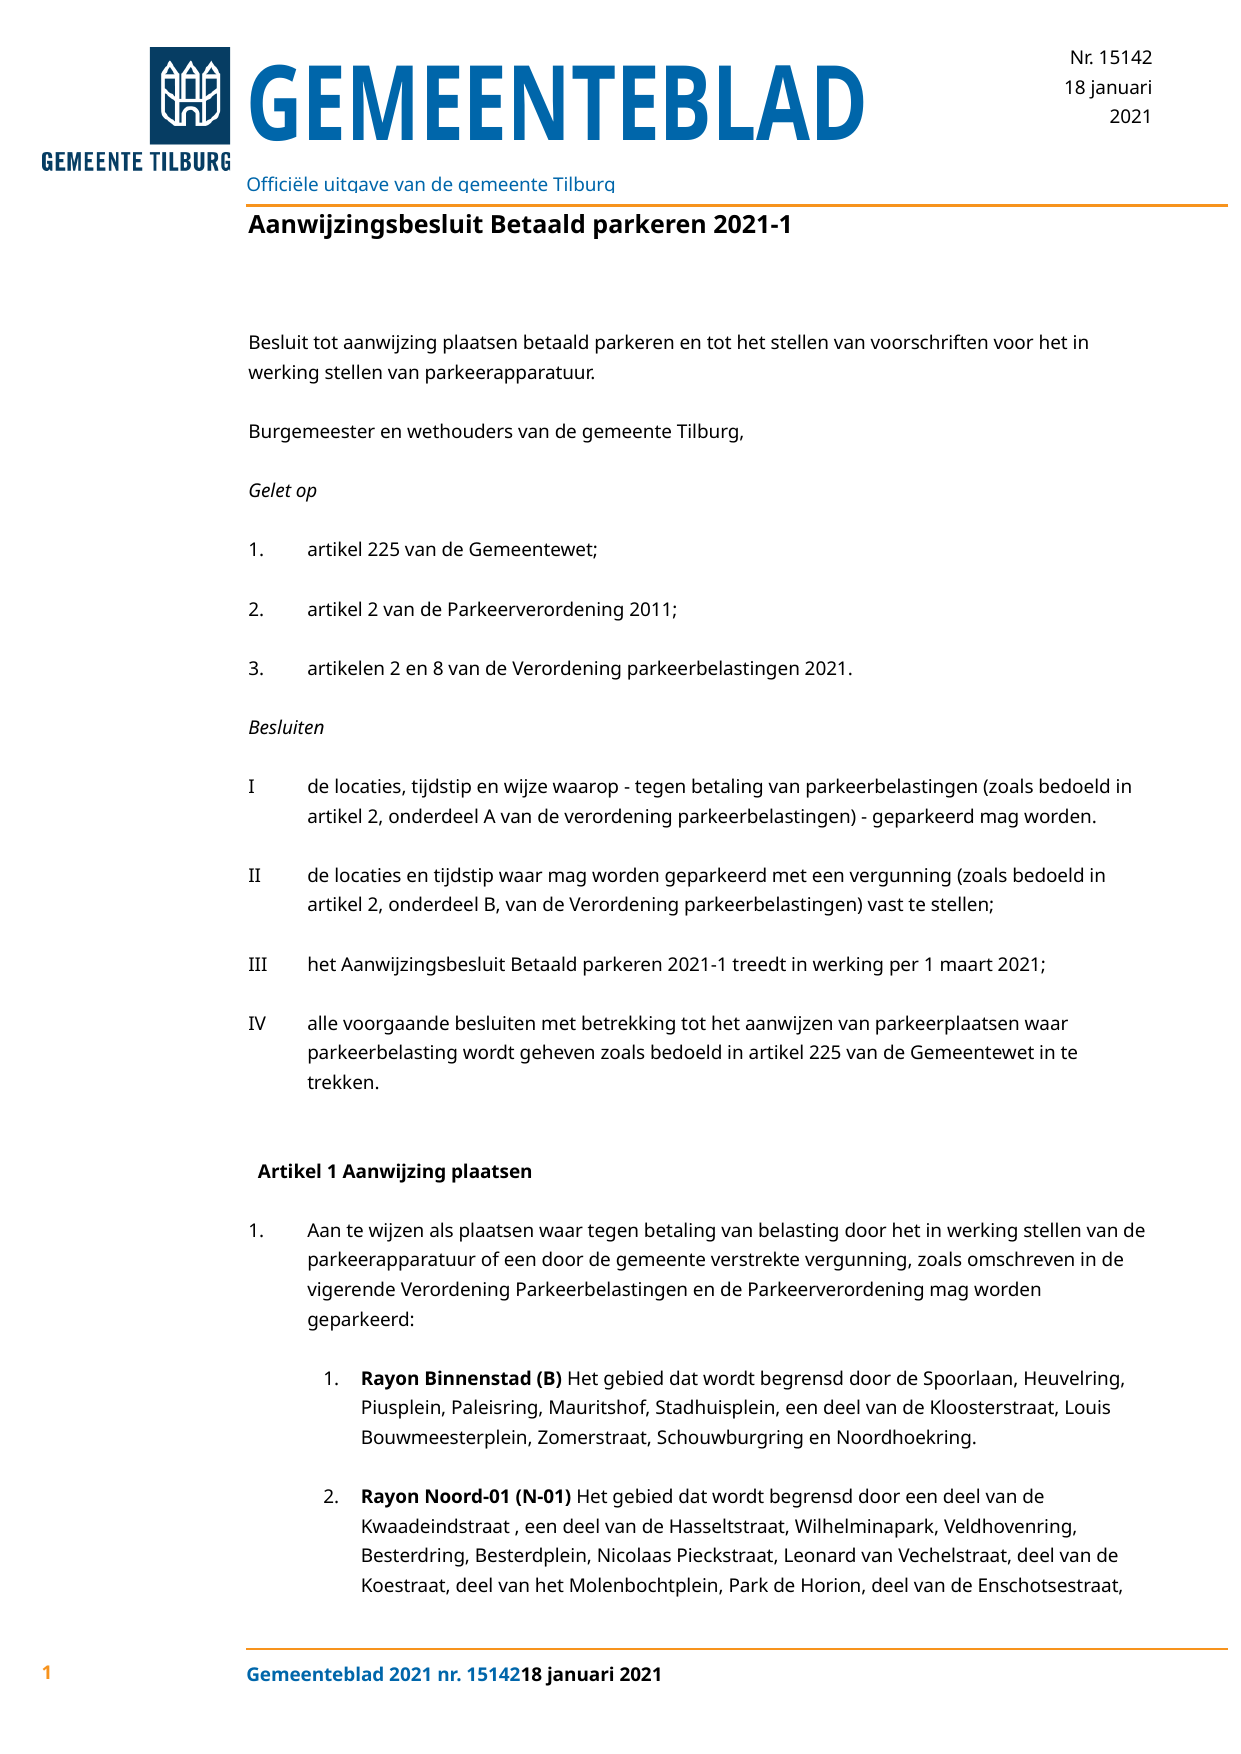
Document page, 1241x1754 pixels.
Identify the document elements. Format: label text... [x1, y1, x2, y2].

text Gelet op [248, 477, 1152, 503]
list artikel 2 van de Parkeerverordening 2011; [248, 596, 1152, 621]
list het Aanwijzingsbesluit Betaald parkeren 2021-1 treedt in werking per 1 maart 2021; [248, 951, 1152, 976]
list artikel 225 van de Gemeentewet; [248, 537, 1152, 562]
list de locaties, tijdstip en wijze waarop - tegen betaling van parkeerbelastingen (zoals bedoeld in artikel 2, onderdeel A van de verordening parkeerbelastingen) - geparkeerd mag worden. [248, 773, 1152, 828]
text Besluit tot aanwijzing plaatsen betaald parkeren en tot het stellen van voorschriften voor het in werking stellen van parkeerapparatuur. [248, 329, 1152, 385]
text Besluiten [248, 714, 1152, 740]
text Burgemeester en wethouders van de gemeente Tilburg, [248, 418, 1152, 444]
list alle voorgaande besluiten met betrekking tot het aanwijzen van parkeerplaatsen waar parkeerbelasting wordt geheven zoals bedoeld in artikel 225 van de Gemeentewet in te trekken. [248, 1010, 1152, 1095]
list de locaties en tijdstip waar mag worden geparkeerd met een vergunning (zoals bedoeld in artikel 2, onderdeel B, van de Verordening parkeerbelastingen) vast te stellen; [248, 862, 1152, 917]
list Aan te wijzen als plaatsen waar tegen betaling van belasting door het in werking stellen van de parkeerapparatuur of een door de gemeente verstrekte vergunning, zoals omschreven in de vigerende Verordening Parkeerbelastingen en de Parkeerverordening mag worden geparkeerd: [248, 1217, 1152, 1331]
list Rayon Noord-01 (N-01) Het gebied dat wordt begrensd door een deel van de Kwaadeindstraat , een deel van de Hasseltstraat, Wilhelminapark, Veldhovenring, Besterdring, Besterdplein, Nicolaas Pieckstraat, Leonard van Vechelstraat, deel van de Koestraat, deel van het Molenbochtplein, Park de Horion, deel van de Enschotsestraat, [323, 1483, 1152, 1598]
text Aanwijzingsbesluit Betaald parkeren 2021-1 [248, 207, 1152, 241]
list Rayon Binnenstad (B) Het gebied dat wordt begrensd door de Spoorlaan, Heuvelring, Piusplein, Paleisring, Mauritshof, Stadhuisplein, een deel van de Kloosterstraat, Louis Bouwmeesterplein, Zomerstraat, Schouwburgring en Noordhoekring. [323, 1365, 1152, 1450]
list artikelen 2 en 8 van de Verordening parkeerbelastingen 2021. [248, 655, 1152, 681]
picture [41, 47, 231, 172]
text Artikel 1 Aanwijzing plaatsen [248, 1158, 1152, 1183]
